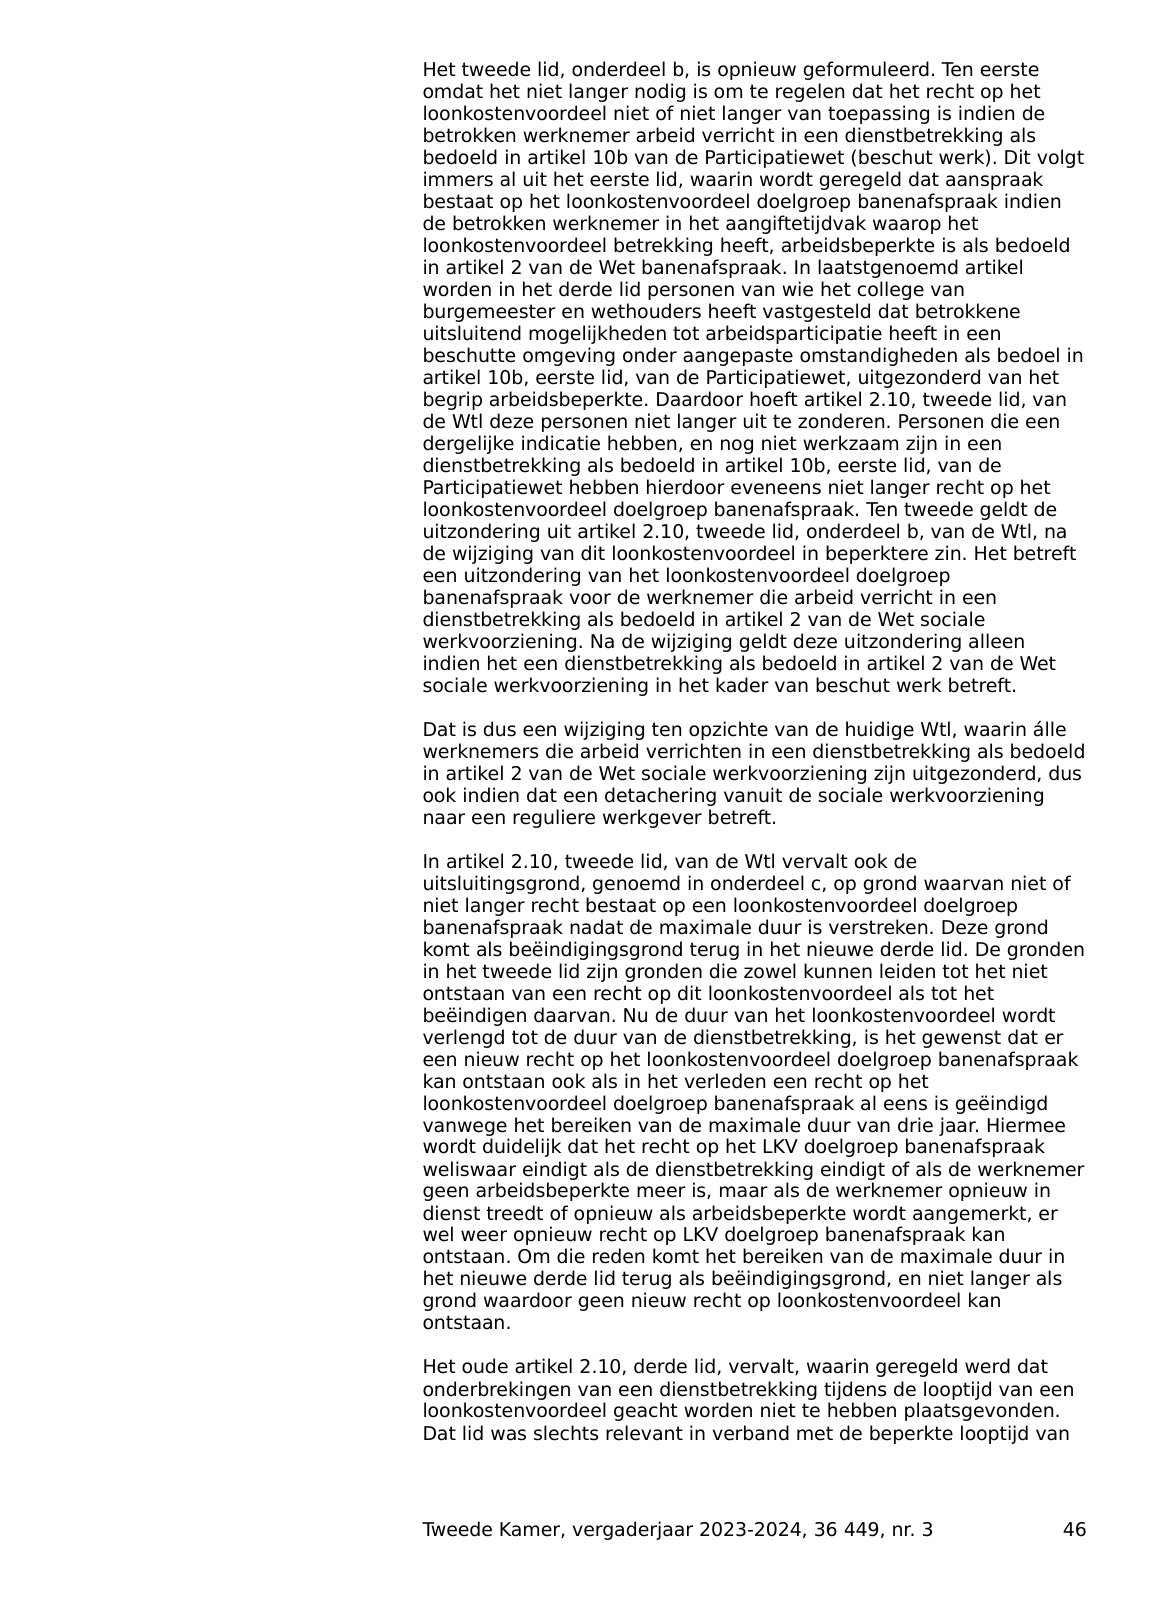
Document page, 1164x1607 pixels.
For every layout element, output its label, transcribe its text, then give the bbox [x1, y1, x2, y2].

text Het tweede lid, onderdeel b, is opnieuw geformuleerd. Ten eerste omdat het niet langer nodig is om te regelen dat het recht op het loonkostenvoordeel niet of niet langer van toepassing is indien de betrokken werknemer arbeid verricht in een dienstbetrekking als bedoeld in artikel 10b van de Participatiewet (beschut werk). Dit volgt immers al uit het eerste lid, waarin wordt geregeld dat aanspraak bestaat op het loonkostenvoordeel doelgroep banenafspraak indien de betrokken werknemer in het aangiftetijdvak waarop het loonkostenvoordeel betrekking heeft, arbeidsbeperkte is als bedoeld in artikel 2 van de Wet banenafspraak. In laatstgenoemd artikel worden in het derde lid personen van wie het college van burgemeester en wethouders heeft vastgesteld dat betrokkene uitsluitend mogelijkheden tot arbeidsparticipatie heeft in een beschutte omgeving onder aangepaste omstandigheden als bedoel in artikel 10b, eerste lid, van de Participatiewet, uitgezonderd van het begrip arbeidsbeperkte. Daardoor hoeft artikel 2.10, tweede lid, van de Wtl deze personen niet langer uit te zonderen. Personen die een dergelijke indicatie hebben, en nog niet werkzaam zijn in een dienstbetrekking als bedoeld in artikel 10b, eerste lid, van de Participatiewet hebben hierdoor eveneens niet langer recht op het loonkostenvoordeel doelgroep banenafspraak. Ten tweede geldt de uitzondering uit artikel 2.10, tweede lid, onderdeel b, van de Wtl, na de wijziging van dit loonkostenvoordeel in beperktere zin. Het betreft een uitzondering van het loonkostenvoordeel doelgroep banenafspraak voor de werknemer die arbeid verricht in een dienstbetrekking als bedoeld in artikel 2 van de Wet sociale werkvoorziening. Na de wijziging geldt deze uitzondering alleen indien het een dienstbetrekking als bedoeld in artikel 2 van de Wet sociale werkvoorziening in het kader van beschut werk betreft. [422, 59, 1087, 696]
text In artikel 2.10, tweede lid, van de Wtl vervalt ook de uitsluitingsgrond, genoemd in onderdeel c, op grond waarvan niet of niet langer recht bestaat op een loonkostenvoordeel doelgroep banenafspraak nadat de maximale duur is verstreken. Deze grond komt als beëindigingsgrond terug in het nieuwe derde lid. De gronden in het tweede lid zijn gronden die zowel kunnen leiden tot het niet ontstaan van een recht op dit loonkostenvoordeel als tot het beëindigen daarvan. Nu de duur van het loonkostenvoordeel wordt verlengd tot de duur van de dienstbetrekking, is het gewenst dat er een nieuw recht op het loonkostenvoordeel doelgroep banenafspraak kan ontstaan ook als in het verleden een recht op het loonkostenvoordeel doelgroep banenafspraak al eens is geëindigd vanwege het bereiken van de maximale duur van drie jaar. Hiermee wordt duidelijk dat het recht op het LKV doelgroep banenafspraak weliswaar eindigt als de dienstbetrekking eindigt of als de werknemer geen arbeidsbeperkte meer is, maar als de werknemer opnieuw in dienst treedt of opnieuw als arbeidsbeperkte wordt aangemerkt, er wel weer opnieuw recht op LKV doelgroep banenafspraak kan ontstaan. Om die reden komt het bereiken van de maximale duur in het nieuwe derde lid terug als beëindigingsgrond, en niet langer als grond waardoor geen nieuw recht op loonkostenvoordeel kan ontstaan. [422, 851, 1087, 1334]
text Dat is dus een wijziging ten opzichte van de huidige Wtl, waarin álle werknemers die arbeid verrichten in een dienstbetrekking als bedoeld in artikel 2 van de Wet sociale werkvoorziening zijn uitgezonderd, dus ook indien dat een detachering vanuit de sociale werkvoorziening naar een reguliere werkgever betreft. [422, 719, 1087, 828]
text Het oude artikel 2.10, derde lid, vervalt, waarin geregeld werd dat onderbrekingen van een dienstbetrekking tijdens de looptijd van een loonkostenvoordeel geacht worden niet te hebben plaatsgevonden. Dat lid was slechts relevant in verband met de beperkte looptijd van [422, 1356, 1087, 1444]
